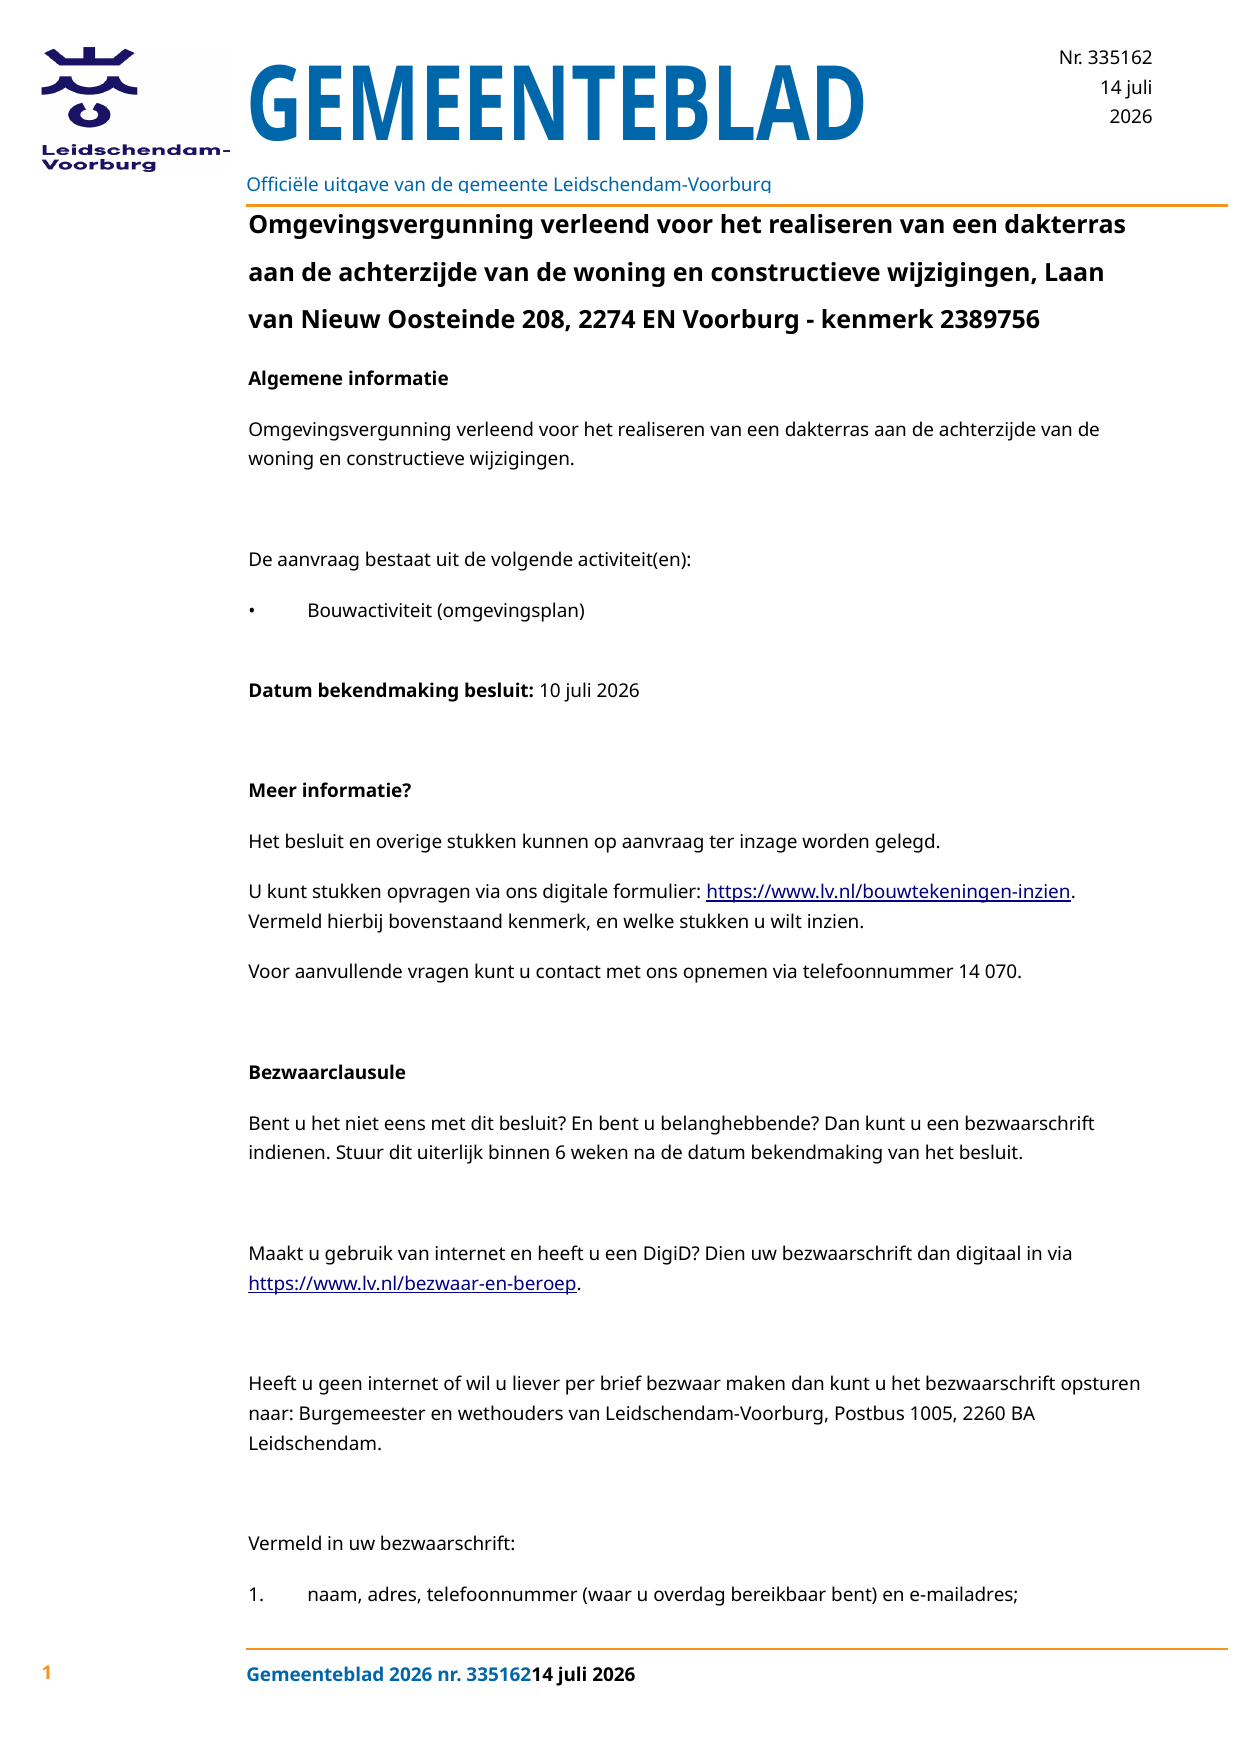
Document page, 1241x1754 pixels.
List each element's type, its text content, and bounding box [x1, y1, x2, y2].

text Het besluit en overige stukken kunnen op aanvraag ter inzage worden gelegd. [248, 828, 1152, 854]
list naam, adres, telefoonnummer (waar u overdag bereikbaar bent) en e-mailadres; [248, 1581, 1152, 1607]
text Maakt u gebruik van internet en heeft u een DigiD? Dien uw bezwaarschrift dan digitaal in via https://www.lv.nl/bezwaar-en-beroep. [248, 1240, 1152, 1295]
picture [41, 47, 231, 172]
list Bouwactiviteit (omgevingsplan) [248, 597, 1152, 622]
text Algemene informatie [248, 366, 1152, 391]
text Meer informatie? [248, 778, 1152, 803]
text Omgevingsvergunning verleend voor het realiseren van een dakterras aan de achterzijde van de woning en constructieve wijzigingen. [248, 416, 1152, 471]
text Voor aanvullende vragen kunt u contact met ons opnemen via telefoonnummer 14 070. [248, 958, 1152, 984]
text Vermeld in uw bezwaarschrift: [248, 1531, 1152, 1556]
text Heeft u geen internet of wil u liever per brief bezwaar maken dan kunt u het bezwaarschrift opsturen naar: Burgemeester en wethouders van Leidschendam-Voorburg, Postbus 1005, 2260 BA Leidschendam. [248, 1371, 1152, 1455]
text Bezwaarclausule [248, 1059, 1152, 1085]
text Datum bekendmaking besluit: 10 juli 2026 [248, 677, 1152, 702]
text Omgevingsvergunning verleend voor het realiseren van een dakterras aan de achterzijde van de woning en constructieve wijzigingen, Laan van Nieuw Oosteinde 208, 2274 EN Voorburg - kenmerk 2389756 [248, 207, 1152, 336]
text De aanvraag bestaat uit de volgende activiteit(en): [248, 546, 1152, 572]
text Bent u het niet eens met dit besluit? En bent u belanghebbende? Dan kunt u een bezwaarschrift indienen. Stuur dit uiterlijk binnen 6 weken na de datum bekendmaking van het besluit. [248, 1110, 1152, 1165]
text U kunt stukken opvragen via ons digitale formulier: https://www.lv.nl/bouwtekeningen-inzien. Vermeld hierbij bovenstaand kenmerk, en welke stukken u wilt inzien. [248, 878, 1152, 934]
